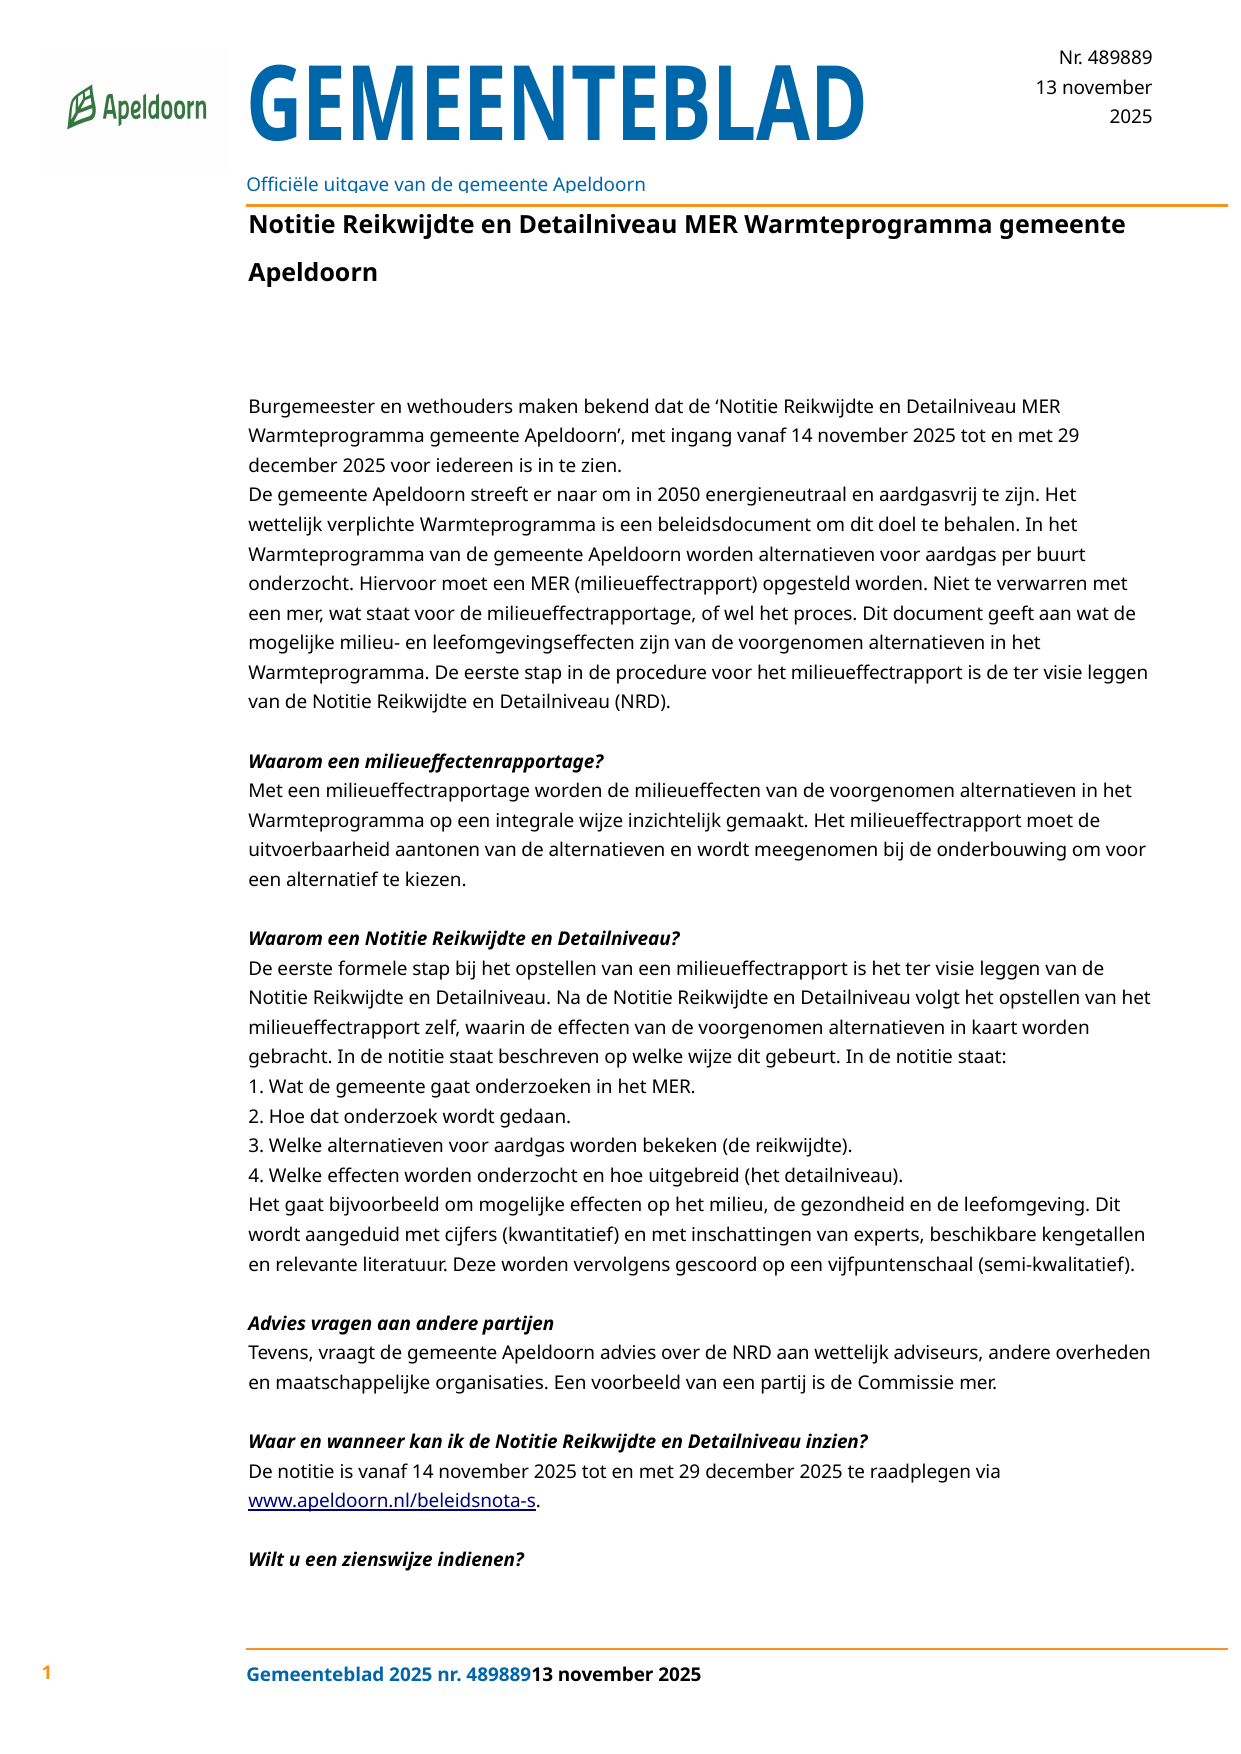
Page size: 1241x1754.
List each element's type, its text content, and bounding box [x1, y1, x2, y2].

picture [41, 47, 231, 172]
text 3. Welke alternatieven voor aardgas worden bekeken (de reikwijdte). [248, 1132, 1152, 1158]
text Wilt u een zienswijze indienen? [248, 1547, 1152, 1572]
text Waarom een milieueffectenrapportage? [248, 748, 1152, 774]
text De eerste formele stap bij het opstellen van een milieueffectrapport is het ter visie leggen van de Notitie Reikwijdte en Detailniveau. Na de Notitie Reikwijdte en Detailniveau volgt het opstellen van het milieueffectrapport zelf, waarin de effecten van de voorgenomen alternatieven in kaart worden gebracht. In de notitie staat beschreven op welke wijze dit gebeurt. In de notitie staat: [248, 955, 1152, 1069]
text Waarom een Notitie Reikwijdte en Detailniveau? [248, 925, 1152, 951]
text 1. Wat de gemeente gaat onderzoeken in het MER. [248, 1073, 1152, 1099]
text 2. Hoe dat onderzoek wordt gedaan. [248, 1103, 1152, 1129]
text Tevens, vraagt de gemeente Apeldoorn advies over de NRD aan wettelijk adviseurs, andere overheden en maatschappelijke organisaties. Een voorbeeld van een partij is de Commissie mer. [248, 1339, 1152, 1395]
text Het gaat bijvoorbeeld om mogelijke effecten op het milieu, de gezondheid en de leefomgeving. Dit wordt aangeduid met cijfers (kwantitatief) en met inschattingen van experts, beschikbare kengetallen en relevante literatuur. Deze worden vervolgens gescoord op een vijfpuntenschaal (semi-kwalitatief). [248, 1192, 1152, 1277]
text Advies vragen aan andere partijen [248, 1310, 1152, 1336]
text Burgemeester en wethouders maken bekend dat de ‘Notitie Reikwijdte en Detailniveau MER Warmteprogramma gemeente Apeldoorn’, met ingang vanaf 14 november 2025 tot en met 29 december 2025 voor iedereen is in te zien. [248, 393, 1152, 478]
text De notitie is vanaf 14 november 2025 tot en met 29 december 2025 te raadplegen via www.apeldoorn.nl/beleidsnota-s. [248, 1458, 1152, 1513]
text Waar en wanneer kan ik de Notitie Reikwijdte en Detailniveau inzien? [248, 1428, 1152, 1454]
text De gemeente Apeldoorn streeft er naar om in 2050 energieneutraal en aardgasvrij te zijn. Het wettelijk verplichte Warmteprogramma is een beleidsdocument om dit doel te behalen. In het Warmteprogramma van de gemeente Apeldoorn worden alternatieven voor aardgas per buurt onderzocht. Hiervoor moet een MER (milieueffectrapport) opgesteld worden. Niet te verwarren met een mer, wat staat voor de milieueffectrapportage, of wel het proces. Dit document geeft aan wat de mogelijke milieu- en leefomgevingseffecten zijn van de voorgenomen alternatieven in het Warmteprogramma. De eerste stap in de procedure voor het milieueffectrapport is de ter visie leggen van de Notitie Reikwijdte en Detailniveau (NRD). [248, 482, 1152, 714]
text Notitie Reikwijdte en Detailniveau MER Warmteprogramma gemeente Apeldoorn [248, 207, 1152, 288]
text 4. Welke effecten worden onderzocht en hoe uitgebreid (het detailniveau). [248, 1162, 1152, 1188]
text Met een milieueffectrapportage worden de milieueffecten van de voorgenomen alternatieven in het Warmteprogramma op een integrale wijze inzichtelijk gemaakt. Het milieueffectrapport moet de uitvoerbaarheid aantonen van de alternatieven en wordt meegenomen bij de onderbouwing om voor een alternatief te kiezen. [248, 777, 1152, 892]
